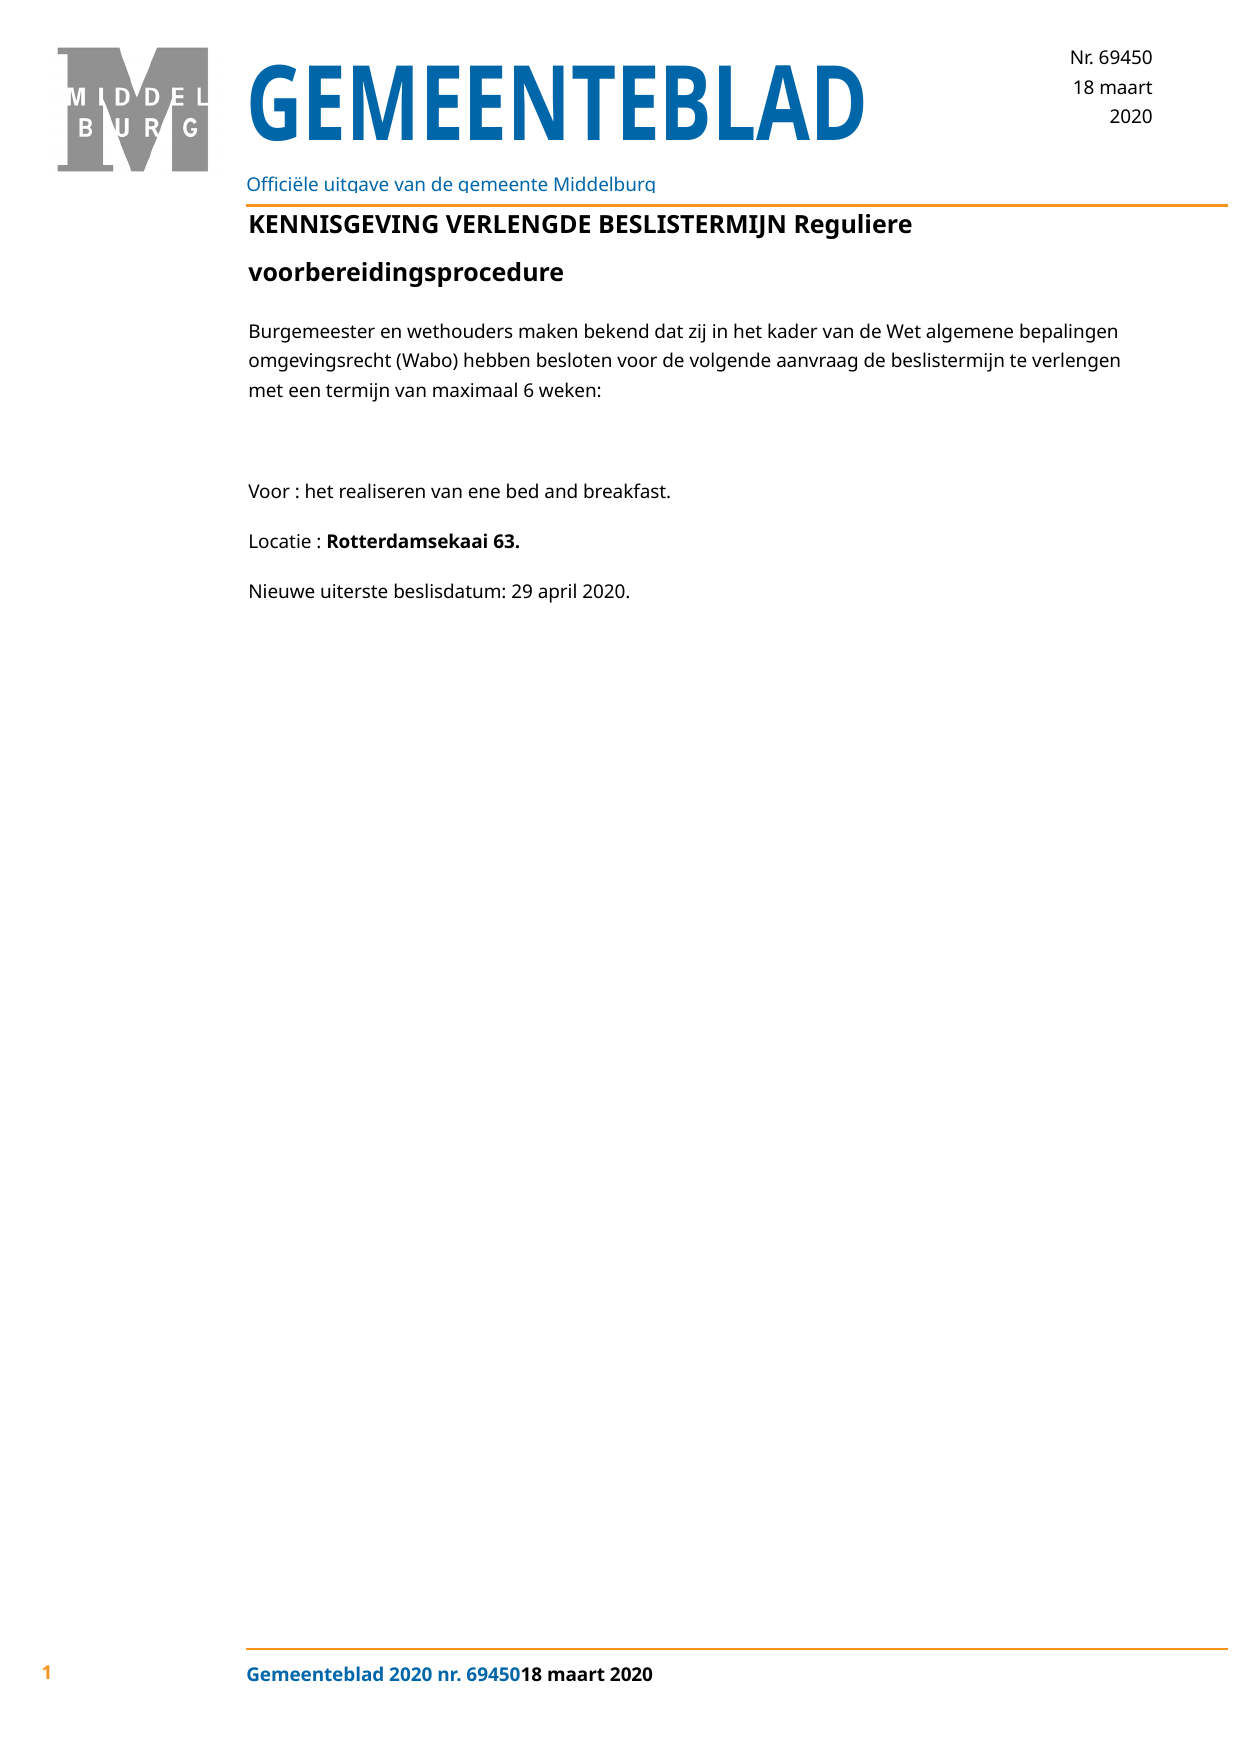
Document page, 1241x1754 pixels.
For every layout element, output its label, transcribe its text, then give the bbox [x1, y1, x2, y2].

text Locatie : Rotterdamsekaai 63. [248, 528, 1152, 554]
text Voor : het realiseren van ene bed and breakfast. [248, 478, 1152, 504]
text Burgemeester en wethouders maken bekend dat zij in het kader van de Wet algemene bepalingen omgevingsrecht (Wabo) hebben besloten voor de volgende aanvraag de beslistermijn te verlengen met een termijn van maximaal 6 weken: [248, 318, 1152, 403]
picture [41, 47, 231, 172]
text KENNISGEVING VERLENGDE BESLISTERMIJN Reguliere voorbereidingsprocedure [248, 207, 1152, 288]
text Nieuwe uiterste beslisdatum: 29 april 2020. [248, 579, 1152, 604]
